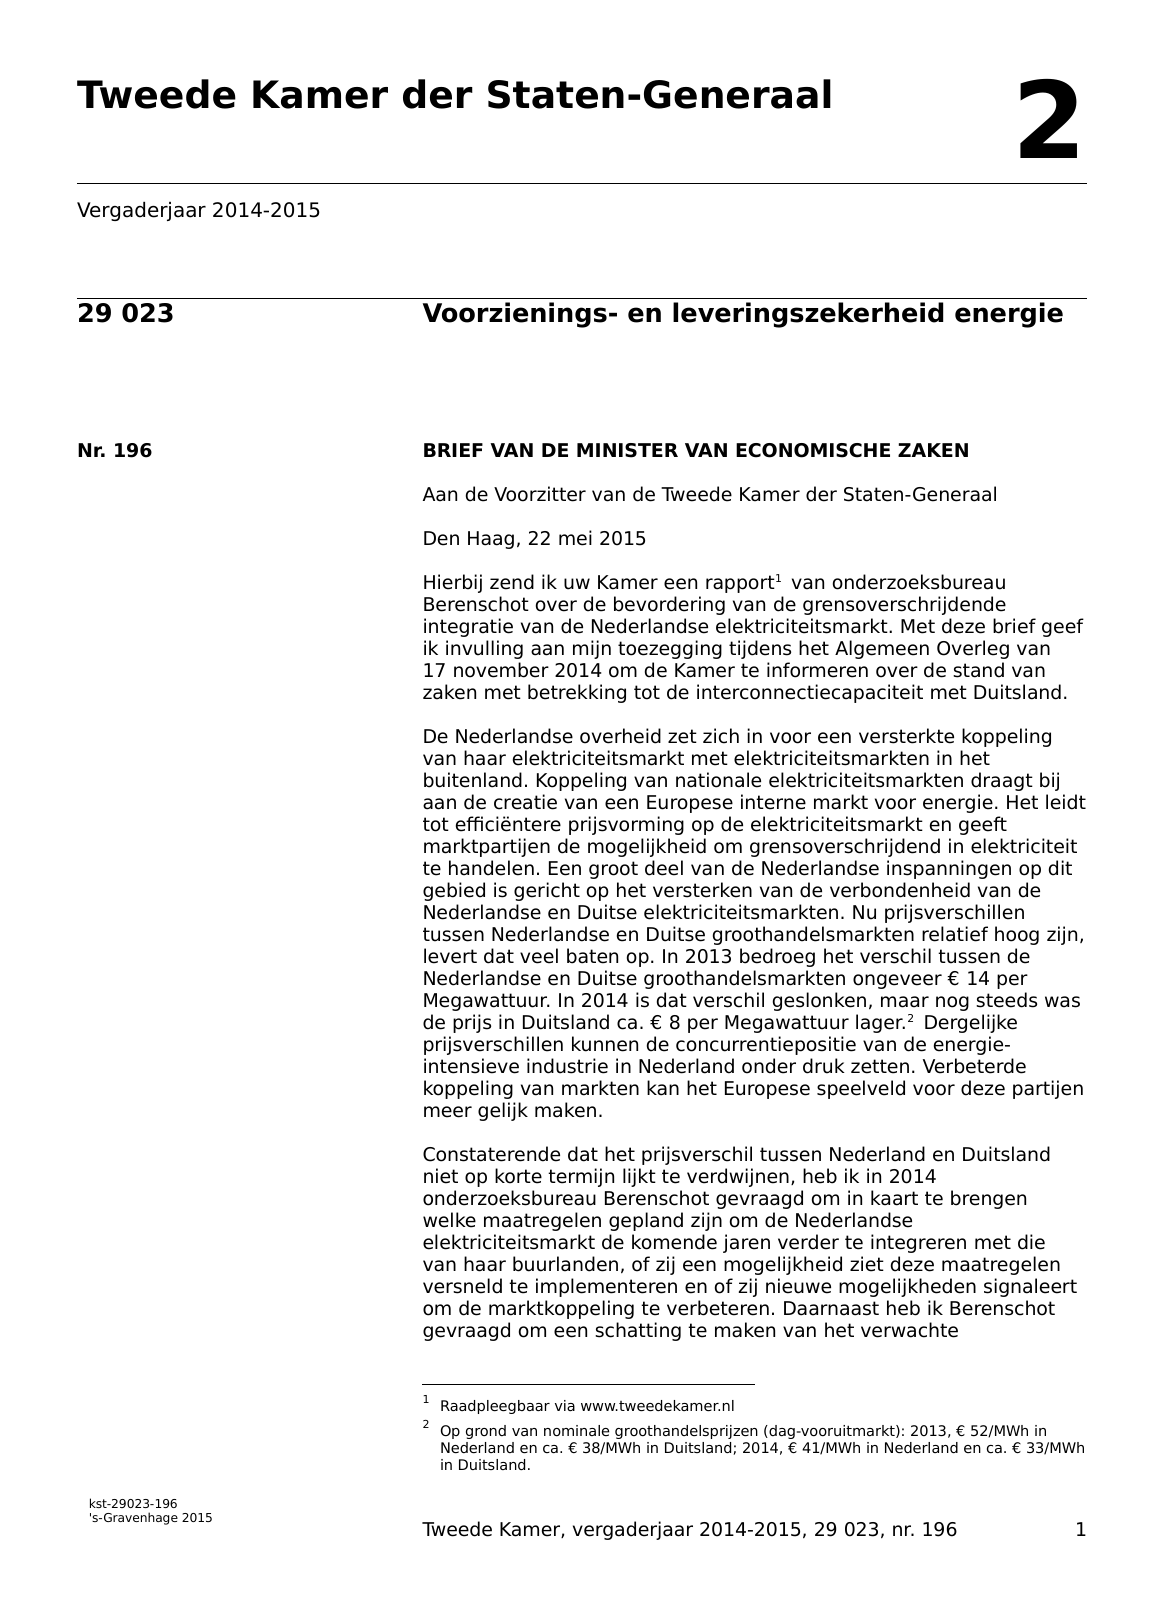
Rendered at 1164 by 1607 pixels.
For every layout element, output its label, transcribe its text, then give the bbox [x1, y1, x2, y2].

subtitle 29 023 Voorzienings- en leveringszekerheid energie [77, 299, 1087, 329]
text Aan de Voorzitter van de Tweede Kamer der Staten-Generaal [422, 484, 1087, 506]
text Hierbij zend ik uw Kamer een rapport van onderzoeksbureau Berenschot over de bevordering van de grensoverschrijdende integratie van de Nederlandse elektriciteitsmarkt. Met deze brief geef ik invulling aan mijn toezegging tijdens het Algemeen Overleg van 17 november 2014 om de Kamer te informeren over de stand van zaken met betrekking tot de interconnectiecapaciteit met Duitsland. [422, 572, 1087, 704]
text kst-29023-196 [88, 1497, 323, 1511]
table_header 2 [886, 59, 1087, 183]
text Raadpleegbaar via www.tweedekamer.nl [422, 1393, 1087, 1416]
text Constaterende dat het prijsverschil tussen Nederland en Duitsland niet op korte termijn lijkt te verdwijnen, heb ik in 2014 onderzoeksbureau Berenschot gevraagd om in kaart te brengen welke maatregelen gepland zijn om de Nederlandse elektriciteitsmarkt de komende jaren verder te integreren met die van haar buurlanden, of zij een mogelijkheid ziet deze maatregelen versneld te implementeren en of zij nieuwe mogelijkheden signaleert om de marktkoppeling te verbeteren. Daarnaast heb ik Berenschot gevraagd om een schatting te maken van het verwachte [422, 1144, 1087, 1342]
text Op grond van nominale groothandelsprijzen (dag-vooruitmarkt): 2013, € 52/MWh in Nederland en ca. € 38/MWh in Duitsland; 2014, € 41/MWh in Nederland en ca. € 33/MWh in Duitsland. [422, 1418, 1087, 1474]
text Den Haag, 22 mei 2015 [422, 528, 1087, 550]
subtitle Nr. 196 BRIEF VAN DE MINISTER VAN ECONOMISCHE ZAKEN [77, 440, 1087, 462]
text 's-Gravenhage 2015 [88, 1511, 323, 1525]
text De Nederlandse overheid zet zich in voor een versterkte koppeling van haar elektriciteitsmarkt met elektriciteitsmarkten in het buitenland. Koppeling van nationale elektriciteitsmarkten draagt bij aan de creatie van een Europese interne markt voor energie. Het leidt tot efficiëntere prijsvorming op de elektriciteitsmarkt en geeft marktpartijen de mogelijkheid om grensoverschrijdend in elektriciteit te handelen. Een groot deel van de Nederlandse inspanningen op dit gebied is gericht op het versterken van de verbondenheid van de Nederlandse en Duitse elektriciteitsmarkten. Nu prijsverschillen tussen Nederlandse en Duitse groothandelsmarkten relatief hoog zijn, levert dat veel baten op. In 2013 bedroeg het verschil tussen de Nederlandse en Duitse groothandelsmarkten ongeveer € 14 per Megawattuur. In 2014 is dat verschil geslonken, maar nog steeds was de prijs in Duitsland ca. € 8 per Megawattuur lager. Dergelijke prijsverschillen kunnen de concurrentiepositie van de energie-intensieve industrie in Nederland onder druk zetten. Verbeterde koppeling van markten kan het Europese speelveld voor deze partijen meer gelijk maken. [422, 726, 1087, 1122]
table_header Tweede Kamer der Staten-Generaal [77, 59, 886, 183]
table_cell Vergaderjaar 2014-2015 [77, 184, 1087, 298]
